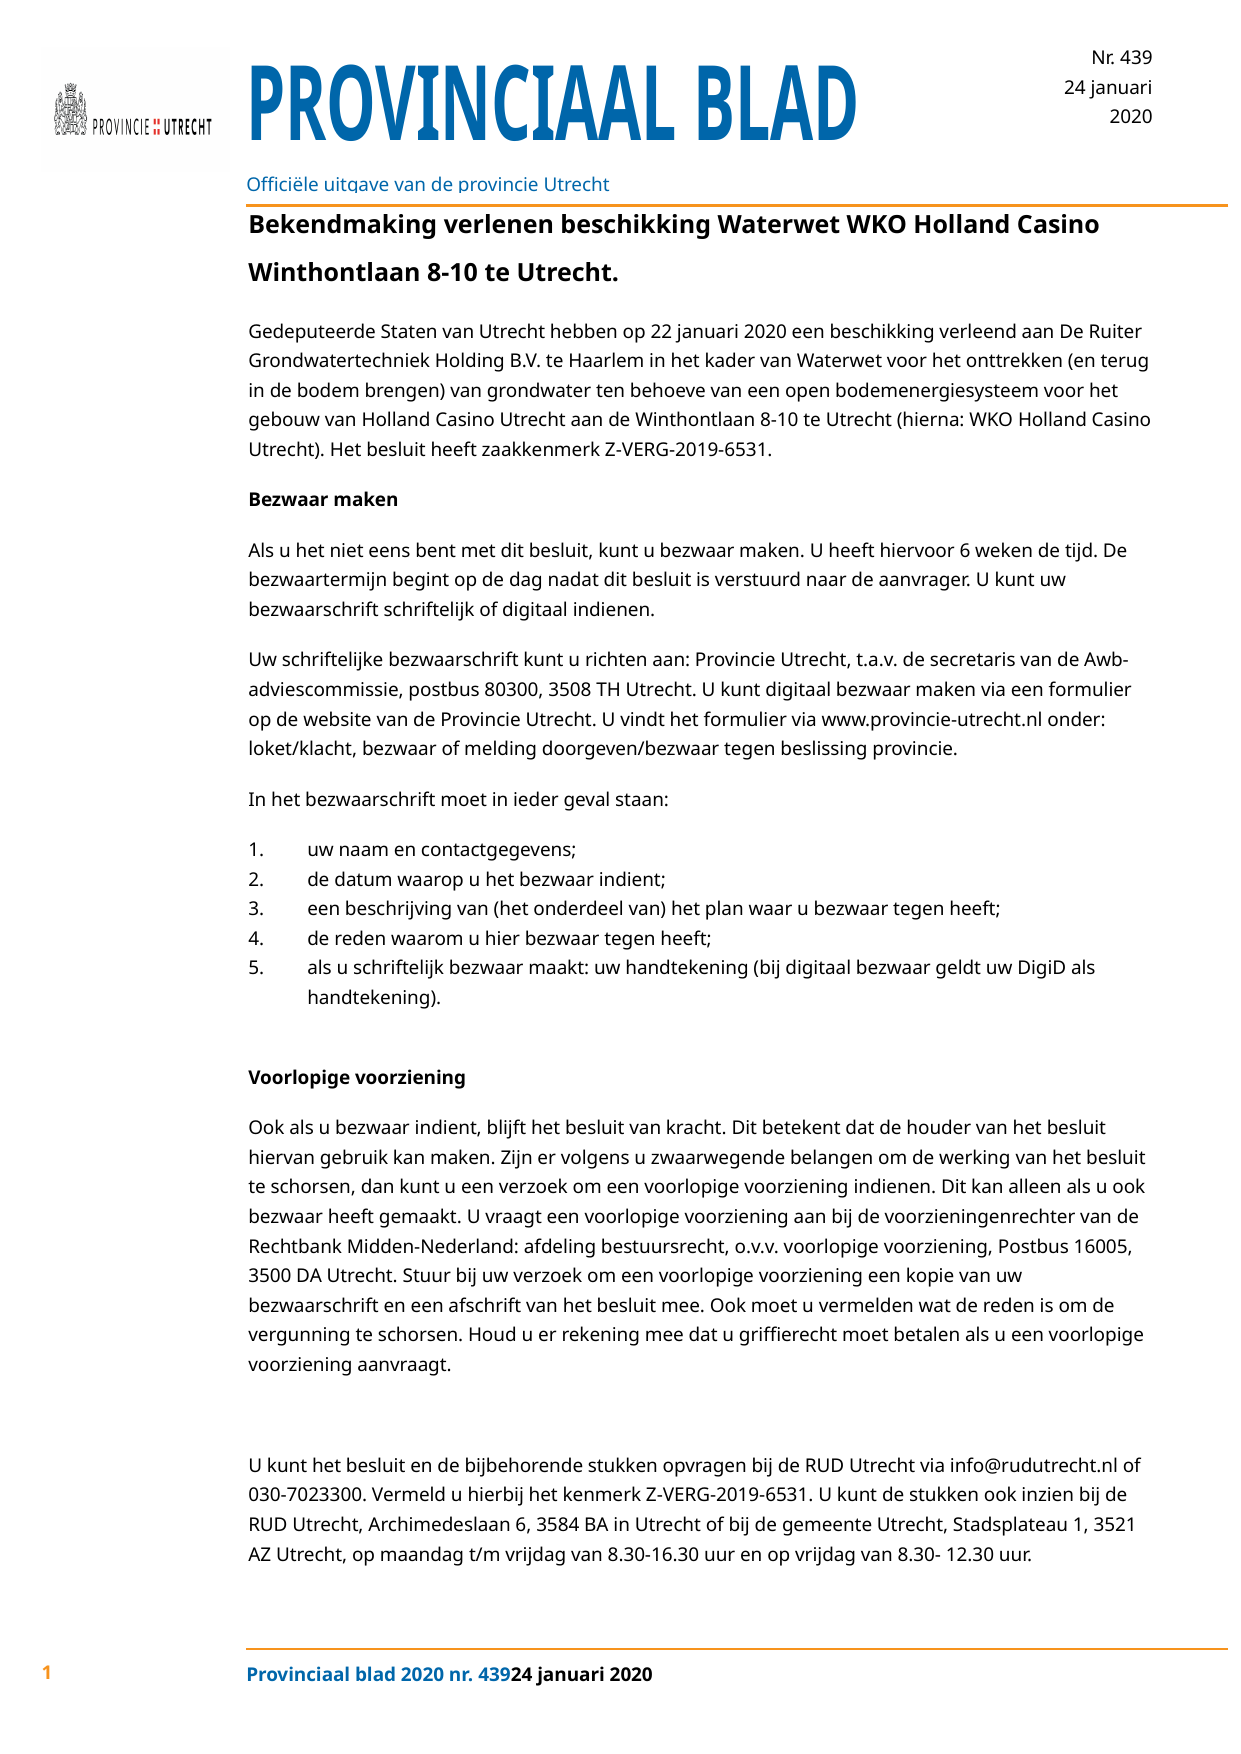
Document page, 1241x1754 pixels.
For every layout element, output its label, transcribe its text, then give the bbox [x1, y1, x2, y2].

text Gedeputeerde Staten van Utrecht hebben op 22 januari 2020 een beschikking verleend aan De Ruiter Grondwatertechniek Holding B.V. te Haarlem in het kader van Waterwet voor het onttrekken (en terug in de bodem brengen) van grondwater ten behoeve van een open bodemenergiesysteem voor het gebouw van Holland Casino Utrecht aan de Winthontlaan 8-10 te Utrecht (hierna: WKO Holland Casino Utrecht). Het besluit heeft zaakkenmerk Z-VERG-2019-6531. [248, 318, 1152, 462]
text In het bezwaarschrift moet in ieder geval staan: [248, 786, 1152, 812]
text Ook als u bezwaar indient, blijft het besluit van kracht. Dit betekent dat de houder van het besluit hiervan gebruik kan maken. Zijn er volgens u zwaarwegende belangen om de werking van het besluit te schorsen, dan kunt u een verzoek om een voorlopige voorziening indienen. Dit kan alleen als u ook bezwaar heeft gemaakt. U vraagt een voorlopige voorziening aan bij de voorzieningenrechter van de Rechtbank Midden-Nederland: afdeling bestuursrecht, o.v.v. voorlopige voorziening, Postbus 16005, 3500 DA Utrecht. Stuur bij uw verzoek om een voorlopige voorziening een kopie van uw bezwaarschrift en een afschrift van het besluit mee. Ook moet u vermelden wat de reden is om de vergunning te schorsen. Houd u er rekening mee dat u griffierecht moet betalen als u een voorlopige voorziening aanvraagt. [248, 1114, 1152, 1377]
text Voorlopige voorziening [248, 1064, 1152, 1090]
text Als u het niet eens bent met dit besluit, kunt u bezwaar maken. U heeft hiervoor 6 weken de tijd. De bezwaartermijn begint op de dag nadat dit besluit is verstuurd naar de aanvrager. U kunt uw bezwaarschrift schriftelijk of digitaal indienen. [248, 537, 1152, 622]
text U kunt het besluit en de bijbehorende stukken opvragen bij de RUD Utrecht via info@rudutrecht.nl of 030-7023300. Vermeld u hierbij het kenmerk Z-VERG-2019-6531. U kunt de stukken ook inzien bij de RUD Utrecht, Archimedeslaan 6, 3584 BA in Utrecht of bij de gemeente Utrecht, Stadsplateau 1, 3521 AZ Utrecht, op maandag t/m vrijdag van 8.30-16.30 uur en op vrijdag van 8.30- 12.30 uur. [248, 1452, 1152, 1567]
list de datum waarop u het bezwaar indient; [248, 866, 1152, 892]
text Bezwaar maken [248, 487, 1152, 512]
text Uw schriftelijke bezwaarschrift kunt u richten aan: Provincie Utrecht, t.a.v. de secretaris van de Awb-adviescommissie, postbus 80300, 3508 TH Utrecht. U kunt digitaal bezwaar maken via een formulier op de website van de Provincie Utrecht. U vindt het formulier via www.provincie-utrecht.nl onder: loket/klacht, bezwaar of melding doorgeven/bezwaar tegen beslissing provincie. [248, 647, 1152, 761]
list als u schriftelijk bezwaar maakt: uw handtekening (bij digitaal bezwaar geldt uw DigiD als handtekening). [248, 954, 1152, 1010]
list de reden waarom u hier bezwaar tegen heeft; [248, 925, 1152, 951]
list uw naam en contactgegevens; [248, 836, 1152, 862]
text Bekendmaking verlenen beschikking Waterwet WKO Holland Casino Winthontlaan 8-10 te Utrecht. [248, 207, 1152, 288]
picture [41, 47, 231, 172]
list een beschrijving van (het onderdeel van) het plan waar u bezwaar tegen heeft; [248, 895, 1152, 921]
